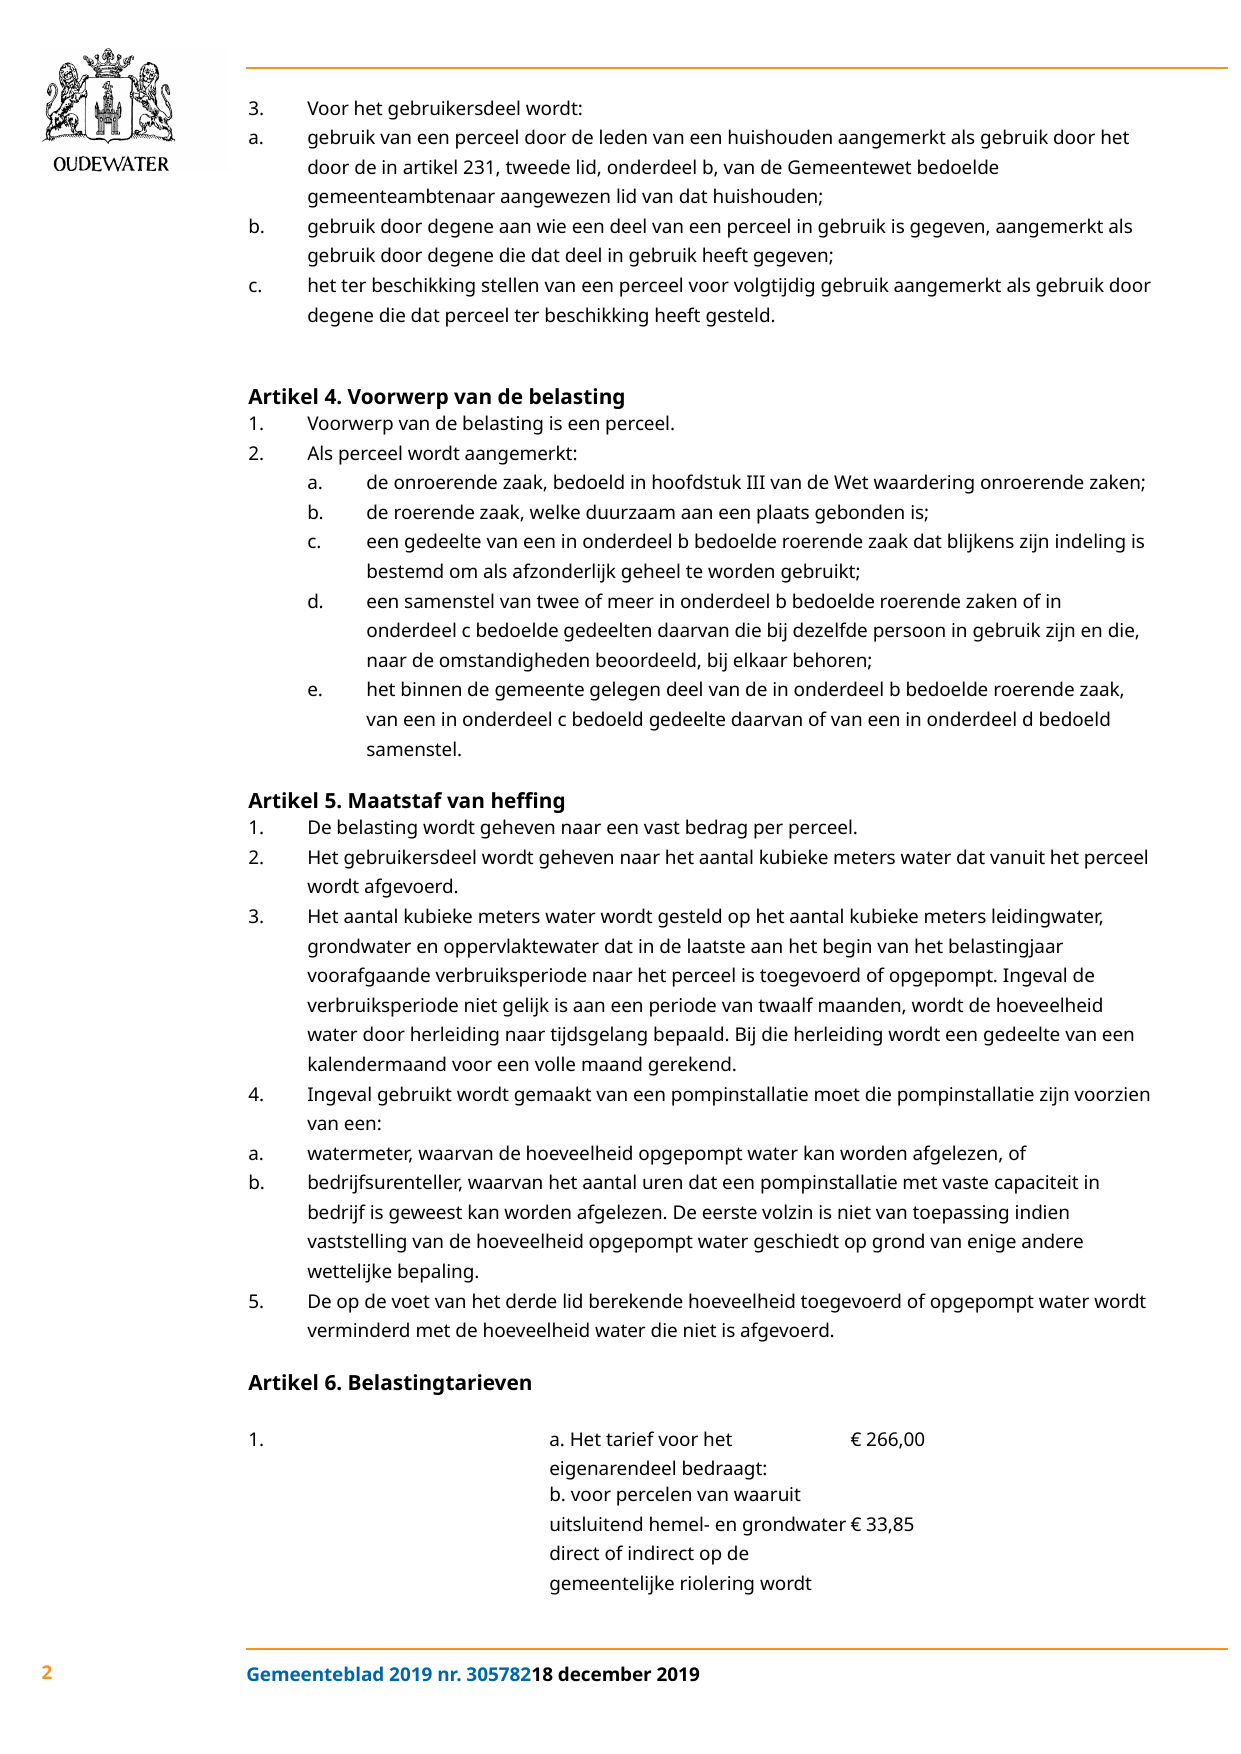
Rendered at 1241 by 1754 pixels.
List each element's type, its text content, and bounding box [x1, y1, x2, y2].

table_header 1. [248, 1426, 549, 1481]
table_cell b. voor percelen van waaruit uitsluitend hemel- en grondwater direct of indirect op de gemeentelijke riolering wordt [549, 1481, 850, 1596]
list De op de voet van het derde lid berekende hoeveelheid toegevoerd of opgepompt water wordt verminderd met de hoeveelheid water die niet is afgevoerd. [248, 1288, 1152, 1343]
list Het aantal kubieke meters water wordt gesteld op het aantal kubieke meters leidingwater, grondwater en oppervlaktewater dat in de laatste aan het begin van het belastingjaar voorafgaande verbruiksperiode naar het perceel is toegevoerd of opgepompt. Ingeval de verbruiksperiode niet gelijk is aan een periode van twaalf maanden, wordt de hoeveelheid water door herleiding naar tijdsgelang bepaald. Bij die herleiding wordt een gedeelte van een kalendermaand voor een volle maand gerekend. [248, 903, 1152, 1077]
table_header a. Het tarief voor het eigenarendeel bedraagt: [549, 1426, 850, 1481]
table_header € 266,00 [850, 1426, 1152, 1481]
list De belasting wordt geheven naar een vast bedrag per perceel. [248, 814, 1152, 840]
table_cell € 33,85 [850, 1481, 1152, 1596]
list Voorwerp van de belasting is een perceel. [248, 410, 1152, 436]
list watermeter, waarvan de hoeveelheid opgepompt water kan worden afgelezen, of [248, 1140, 1152, 1166]
list Als perceel wordt aangemerkt: [248, 440, 1152, 466]
text Artikel 4. Voorwerp van de belasting [248, 382, 1152, 410]
list het binnen de gemeente gelegen deel van de in onderdeel b bedoelde roerende zaak, van een in onderdeel c bedoeld gedeelte daarvan of van een in onderdeel d bedoeld samenstel. [307, 677, 1152, 761]
list bedrijfsurenteller, waarvan het aantal uren dat een pompinstallatie met vaste capaciteit in bedrijf is geweest kan worden afgelezen. De eerste volzin is niet van toepassing indien vaststelling van de hoeveelheid opgepompt water geschiedt op grond van enige andere wettelijke bepaling. [248, 1169, 1152, 1284]
list gebruik door degene aan wie een deel van een perceel in gebruik is gegeven, aangemerkt als gebruik door degene die dat deel in gebruik heeft gegeven; [248, 213, 1152, 268]
list Ingeval gebruikt wordt gemaakt van een pompinstallatie moet die pompinstallatie zijn voorzien van een: [248, 1081, 1152, 1136]
list een gedeelte van een in onderdeel b bedoelde roerende zaak dat blijkens zijn indeling is bestemd om als afzonderlijk geheel te worden gebruikt; [307, 529, 1152, 584]
list Het gebruikersdeel wordt geheven naar het aantal kubieke meters water dat vanuit het perceel wordt afgevoerd. [248, 844, 1152, 899]
list een samenstel van twee of meer in onderdeel b bedoelde roerende zaken of in onderdeel c bedoelde gedeelten daarvan die bij dezelfde persoon in gebruik zijn en die, naar de omstandigheden beoordeeld, bij elkaar behoren; [307, 588, 1152, 673]
list de onroerende zaak, bedoeld in hoofdstuk III van de Wet waardering onroerende zaken; [307, 469, 1152, 495]
text Artikel 6. Belastingtarieven [248, 1368, 1152, 1396]
list de roerende zaak, welke duurzaam aan een plaats gebonden is; [307, 499, 1152, 525]
list het ter beschikking stellen van een perceel voor volgtijdig gebruik aangemerkt als gebruik door degene die dat perceel ter beschikking heeft gesteld. [248, 272, 1152, 328]
table_cell [248, 1481, 549, 1596]
picture [41, 47, 231, 172]
list Voor het gebruikersdeel wordt: [248, 95, 1152, 121]
text Artikel 5. Maatstaf van heffing [248, 786, 1152, 814]
list gebruik van een perceel door de leden van een huishouden aangemerkt als gebruik door het door de in artikel 231, tweede lid, onderdeel b, van de Gemeentewet bedoelde gemeenteambtenaar aangewezen lid van dat huishouden; [248, 124, 1152, 209]
